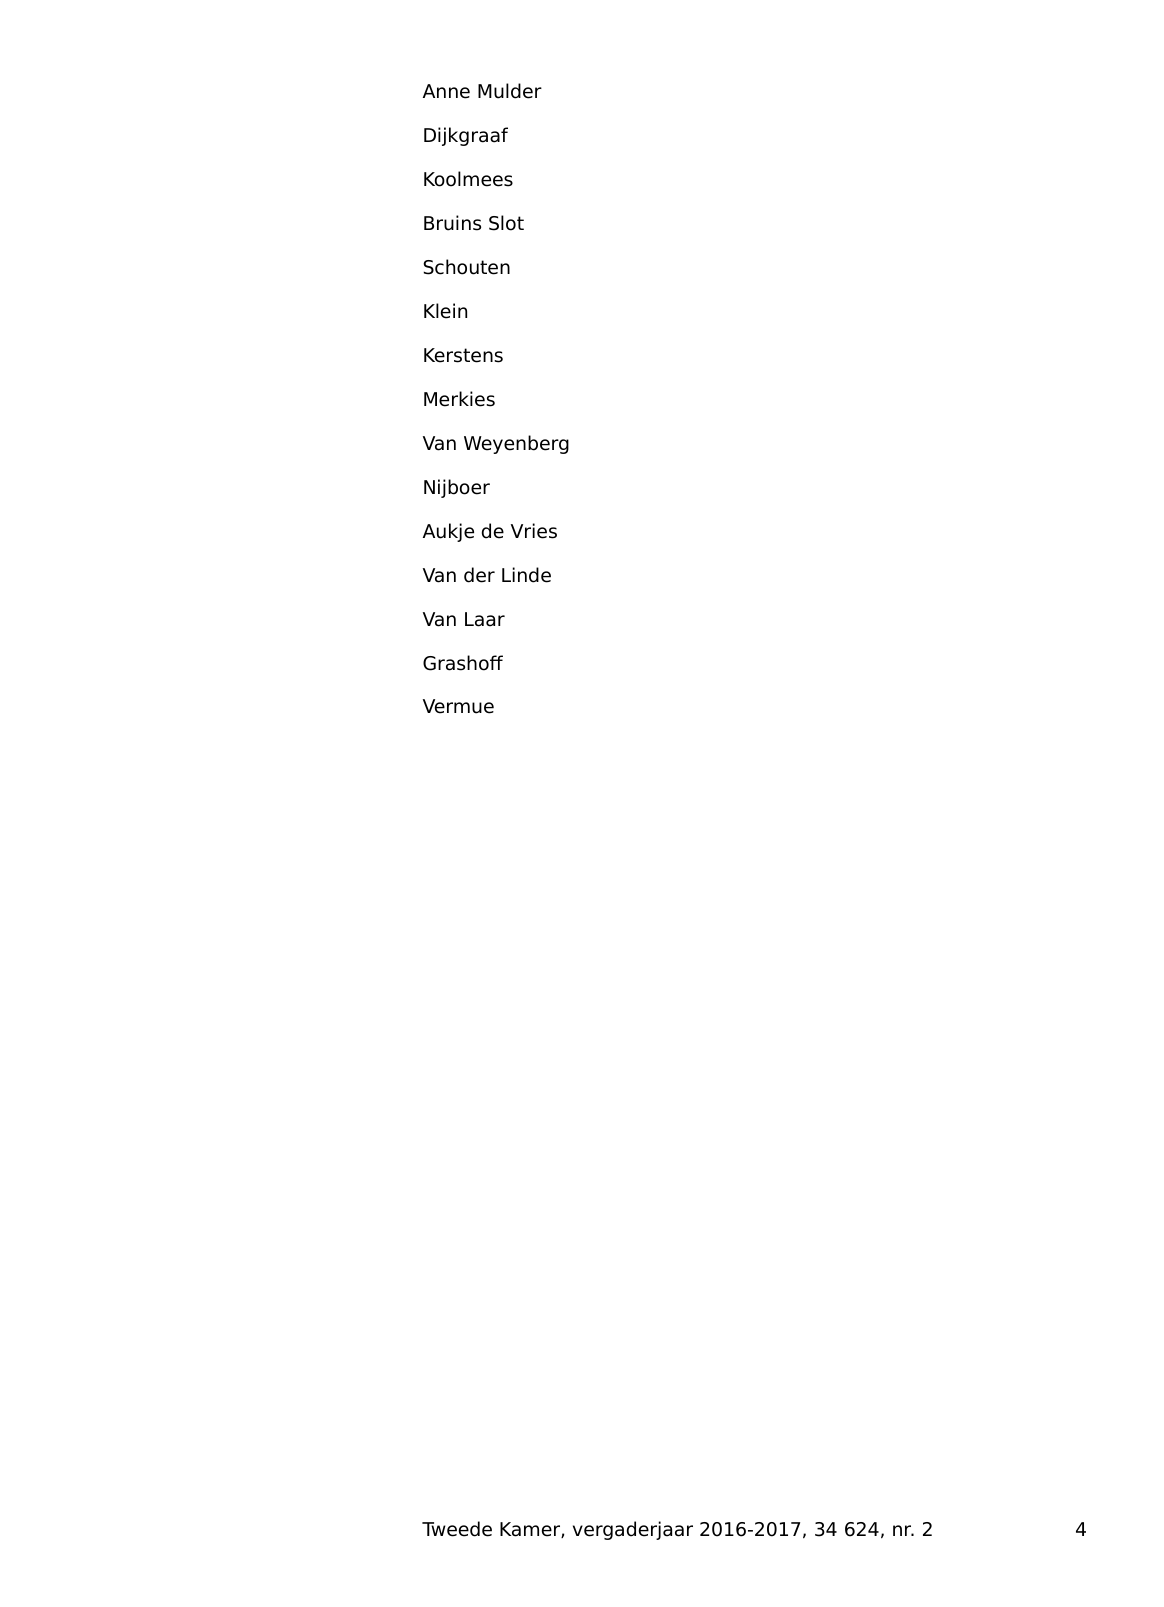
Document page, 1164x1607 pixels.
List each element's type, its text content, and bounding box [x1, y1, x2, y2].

text Anne Mulder Dijkgraaf Koolmees Bruins Slot Schouten Klein Kerstens Merkies Van Weyenberg Nijboer Aukje de Vries Van der Linde Van Laar Grashoff Vermue [422, 59, 1087, 718]
